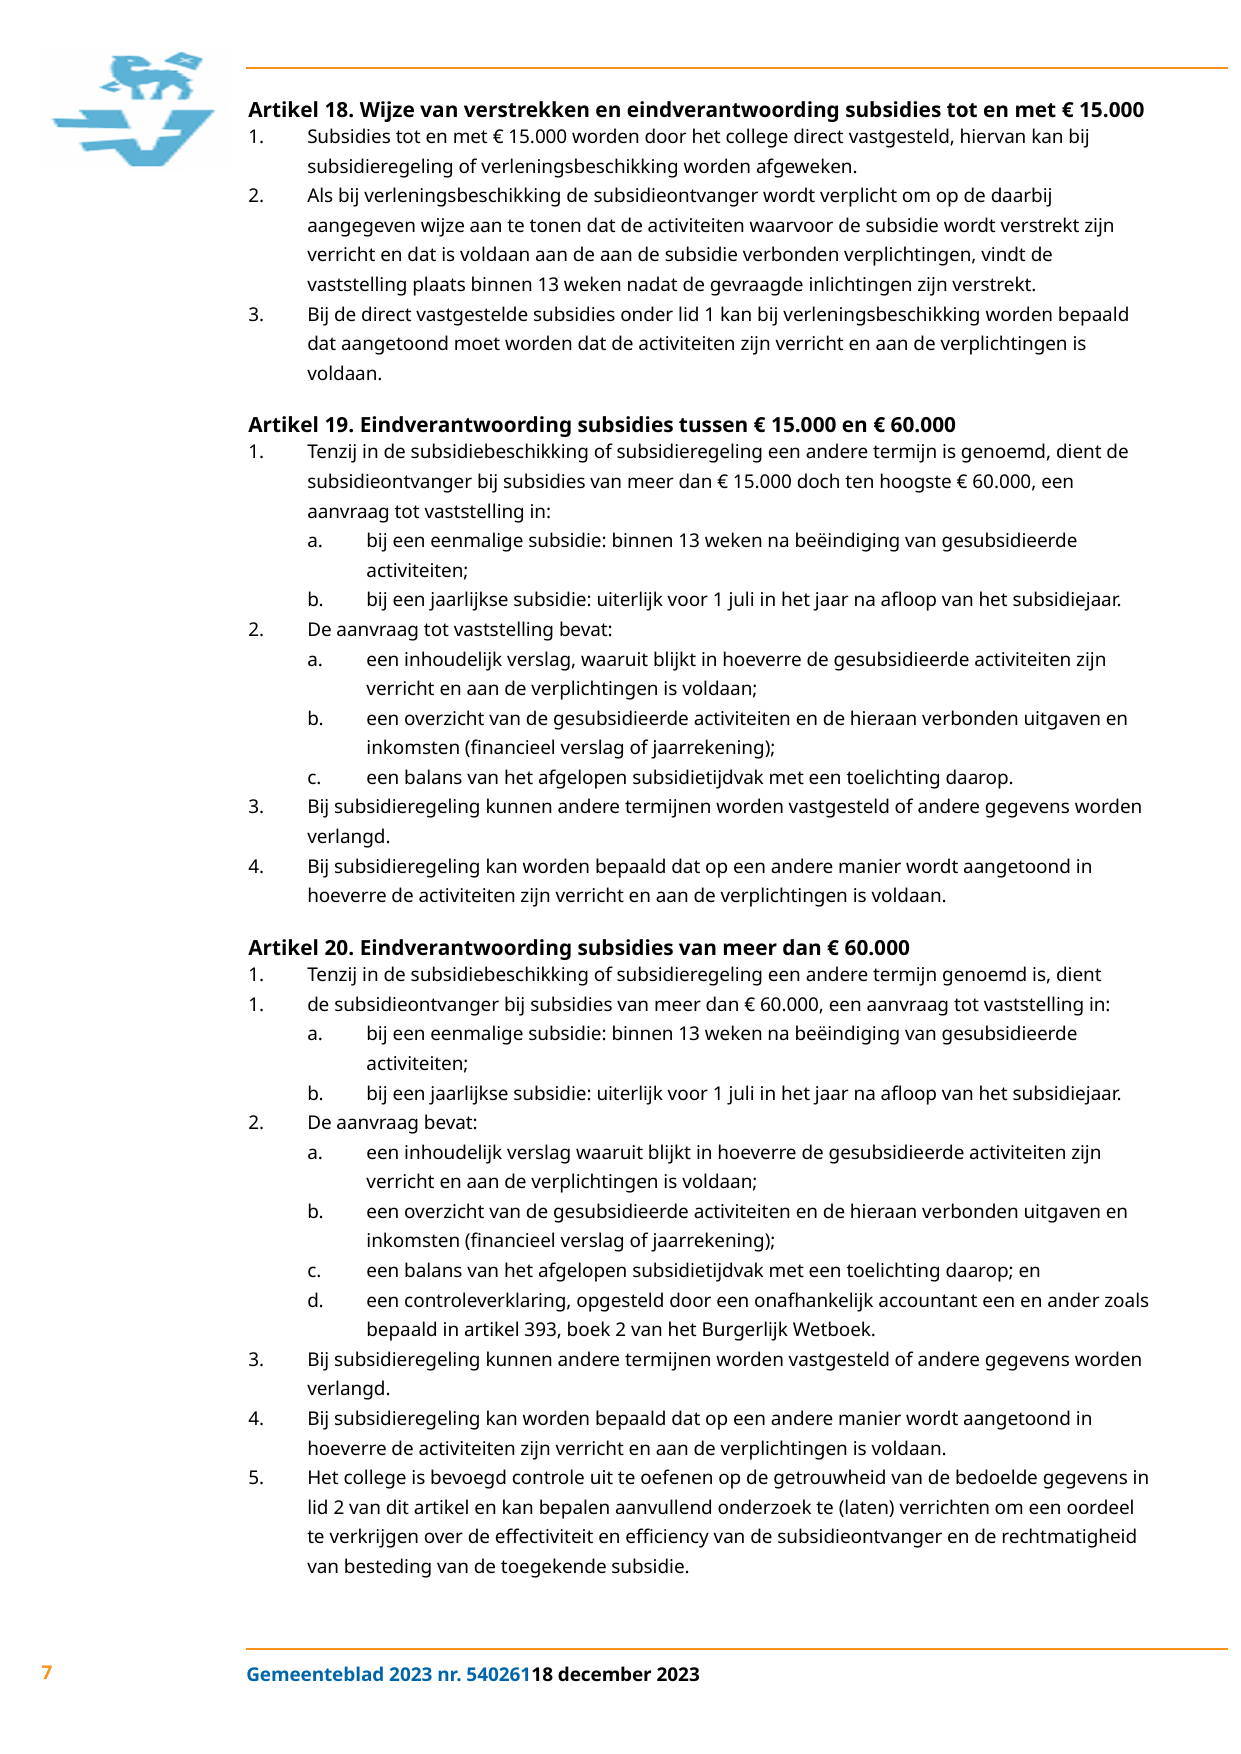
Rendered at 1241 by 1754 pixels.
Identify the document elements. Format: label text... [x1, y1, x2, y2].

list Bij subsidieregeling kan worden bepaald dat op een andere manier wordt aangetoond in hoeverre de activiteiten zijn verricht en aan de verplichtingen is voldaan. [248, 1405, 1152, 1460]
list Tenzij in de subsidiebeschikking of subsidieregeling een andere termijn genoemd is, dient [248, 961, 1152, 987]
list een balans van het afgelopen subsidietijdvak met een toelichting daarop; en [307, 1257, 1152, 1283]
list Het college is bevoegd controle uit te oefenen op de getrouwheid van de bedoelde gegevens in lid 2 van dit artikel en kan bepalen aanvullend onderzoek te (laten) verrichten om een oordeel te verkrijgen over de effectiviteit en efficiency van de subsidieontvanger en de rechtmatigheid van besteding van de toegekende subsidie. [248, 1464, 1152, 1579]
list Als bij verleningsbeschikking de subsidieontvanger wordt verplicht om op de daarbij aangegeven wijze aan te tonen dat de activiteiten waarvoor de subsidie wordt verstrekt zijn verricht en dat is voldaan aan de aan de subsidie verbonden verplichtingen, vindt de vaststelling plaats binnen 13 weken nadat de gevraagde inlichtingen zijn verstrekt. [248, 182, 1152, 297]
list Bij subsidieregeling kunnen andere termijnen worden vastgesteld of andere gegevens worden verlangd. [248, 1346, 1152, 1401]
list een overzicht van de gesubsidieerde activiteiten en de hieraan verbonden uitgaven en inkomsten (financieel verslag of jaarrekening); [307, 1198, 1152, 1253]
picture [41, 47, 231, 172]
text Artikel 20. Eindverantwoording subsidies van meer dan € 60.000 [248, 933, 1152, 961]
list Bij subsidieregeling kan worden bepaald dat op een andere manier wordt aangetoond in hoeverre de activiteiten zijn verricht en aan de verplichtingen is voldaan. [248, 853, 1152, 908]
list bij een jaarlijkse subsidie: uiterlijk voor 1 juli in het jaar na afloop van het subsidiejaar. [307, 587, 1152, 612]
list een balans van het afgelopen subsidietijdvak met een toelichting daarop. [307, 764, 1152, 790]
list een overzicht van de gesubsidieerde activiteiten en de hieraan verbonden uitgaven en inkomsten (financieel verslag of jaarrekening); [307, 705, 1152, 760]
list bij een jaarlijkse subsidie: uiterlijk voor 1 juli in het jaar na afloop van het subsidiejaar. [307, 1080, 1152, 1105]
list Bij de direct vastgestelde subsidies onder lid 1 kan bij verleningsbeschikking worden bepaald dat aangetoond moet worden dat de activiteiten zijn verricht en aan de verplichtingen is voldaan. [248, 301, 1152, 386]
list bij een eenmalige subsidie: binnen 13 weken na beëindiging van gesubsidieerde activiteiten; [307, 527, 1152, 583]
list De aanvraag tot vaststelling bevat: [248, 616, 1152, 642]
list een inhoudelijk verslag waaruit blijkt in hoeverre de gesubsidieerde activiteiten zijn verricht en aan de verplichtingen is voldaan; [307, 1139, 1152, 1194]
list Bij subsidieregeling kunnen andere termijnen worden vastgesteld of andere gegevens worden verlangd. [248, 794, 1152, 849]
list bij een eenmalige subsidie: binnen 13 weken na beëindiging van gesubsidieerde activiteiten; [307, 1021, 1152, 1076]
list de subsidieontvanger bij subsidies van meer dan € 60.000, een aanvraag tot vaststelling in: [248, 991, 1152, 1017]
list De aanvraag bevat: [248, 1109, 1152, 1135]
list Tenzij in de subsidiebeschikking of subsidieregeling een andere termijn is genoemd, dient de subsidieontvanger bij subsidies van meer dan € 15.000 doch ten hoogste € 60.000, een aanvraag tot vaststelling in: [248, 439, 1152, 524]
text Artikel 18. Wijze van verstrekken en eindverantwoording subsidies tot en met € 15.000 [248, 95, 1152, 123]
text Artikel 19. Eindverantwoording subsidies tussen € 15.000 en € 60.000 [248, 410, 1152, 439]
list Subsidies tot en met € 15.000 worden door het college direct vastgesteld, hiervan kan bij subsidieregeling of verleningsbeschikking worden afgeweken. [248, 123, 1152, 178]
list een inhoudelijk verslag, waaruit blijkt in hoeverre de gesubsidieerde activiteiten zijn verricht en aan de verplichtingen is voldaan; [307, 646, 1152, 701]
list een controleverklaring, opgesteld door een onafhankelijk accountant een en ander zoals bepaald in artikel 393, boek 2 van het Burgerlijk Wetboek. [307, 1287, 1152, 1342]
